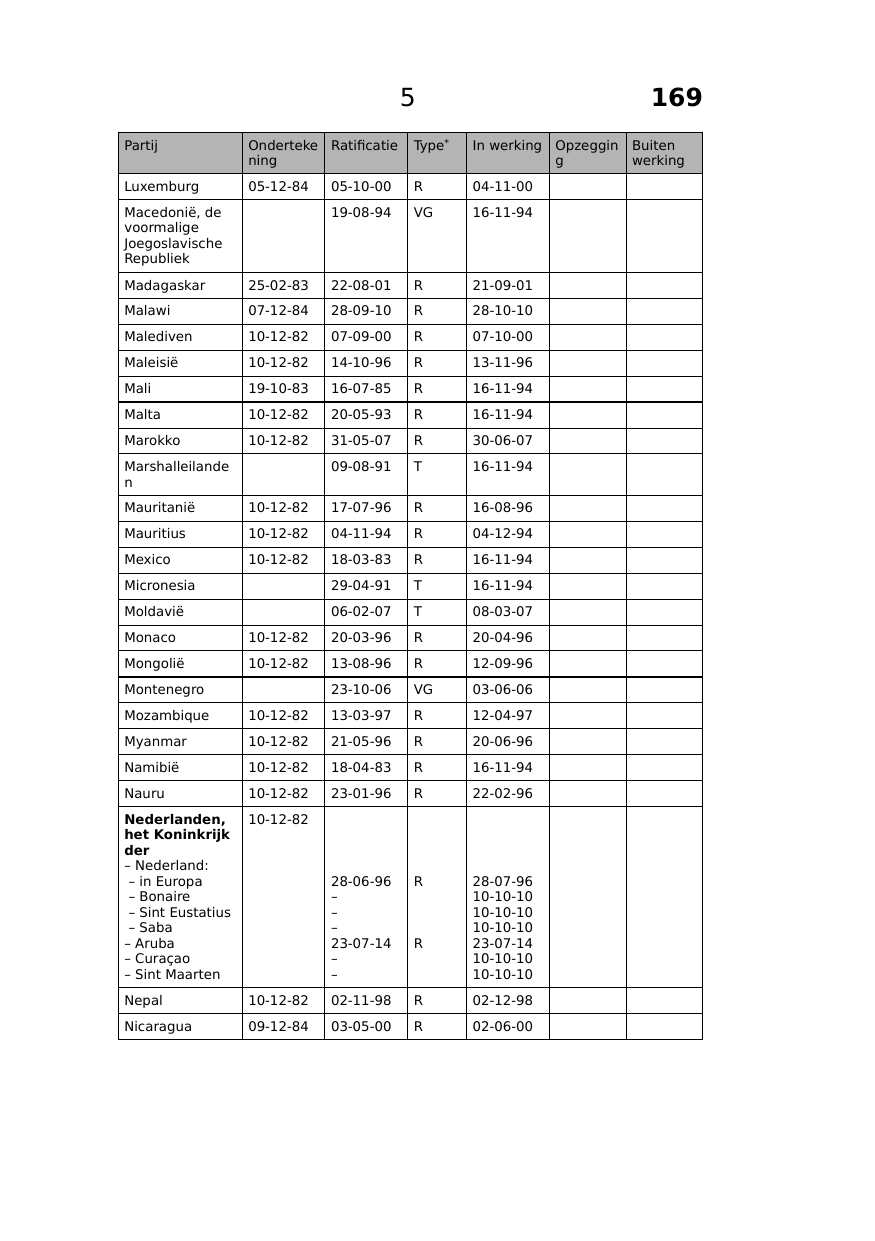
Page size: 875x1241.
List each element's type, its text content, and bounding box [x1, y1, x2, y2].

table_cell [243, 454, 324, 495]
table_cell 10-12-82 [243, 807, 324, 858]
table_cell [550, 920, 626, 936]
table_cell R [408, 626, 466, 650]
table_cell Nepal [119, 988, 242, 1013]
table_cell 04-11-00 [467, 174, 549, 199]
table_cell 08-03-07 [467, 600, 549, 624]
table_cell [627, 905, 702, 920]
table_cell 16-07-85 [325, 377, 407, 401]
table_cell [550, 522, 626, 547]
table_cell 29-04-91 [325, 574, 407, 598]
table_cell 12-04-97 [467, 703, 549, 728]
table_cell 28-06-96 [325, 874, 407, 889]
table_cell 10-12-82 [243, 626, 324, 650]
table_cell Mauritanië [119, 496, 242, 521]
table_cell – [325, 905, 407, 920]
table_header In werking [467, 133, 549, 173]
table_cell [627, 574, 702, 598]
table_cell [243, 920, 324, 936]
table_cell [550, 988, 626, 1013]
table_cell R [408, 174, 466, 199]
table_cell – Sint Maarten [119, 967, 242, 987]
table_cell 23-10-06 [325, 678, 407, 702]
table_cell 10-10-10 [467, 920, 549, 936]
table_cell R [408, 429, 466, 453]
table_cell 10-10-10 [467, 905, 549, 920]
table_cell R [408, 273, 466, 298]
table_cell Moldavië [119, 600, 242, 624]
table_cell Monaco [119, 626, 242, 650]
table_cell [550, 403, 626, 427]
table_cell Luxemburg [119, 174, 242, 199]
table_cell 10-12-82 [243, 351, 324, 376]
table_cell 06-02-07 [325, 600, 407, 624]
table_cell 25-02-83 [243, 273, 324, 298]
table_cell 04-12-94 [467, 522, 549, 547]
table_cell [627, 858, 702, 874]
table_cell [627, 729, 702, 754]
table_header Ratificatie [325, 133, 407, 173]
table_cell 10-12-82 [243, 522, 324, 547]
table_cell 12-09-96 [467, 651, 549, 676]
table_cell R [408, 1014, 466, 1039]
table_cell – [325, 889, 407, 905]
table_header Ondertekening [243, 133, 324, 173]
table_cell 31-05-07 [325, 429, 407, 453]
table_cell Malawi [119, 299, 242, 324]
table_cell – [325, 951, 407, 967]
table_cell [325, 858, 407, 874]
table_cell R [408, 496, 466, 521]
table_header Buiten werking [627, 133, 702, 173]
table_cell [627, 889, 702, 905]
table_cell [627, 454, 702, 495]
table_cell – [325, 920, 407, 936]
table_cell – Saba [119, 920, 242, 936]
table_cell 16-11-94 [467, 755, 549, 780]
table_cell [243, 967, 324, 987]
table_cell R [408, 548, 466, 573]
table_cell R [408, 403, 466, 427]
table_cell [550, 678, 626, 702]
table_cell [627, 496, 702, 521]
table_cell [243, 951, 324, 967]
table_cell [627, 522, 702, 547]
table_cell 05-12-84 [243, 174, 324, 199]
table_cell 22-02-96 [467, 781, 549, 806]
table_cell Micronesia [119, 574, 242, 598]
table_cell T [408, 600, 466, 624]
table_cell 03-06-06 [467, 678, 549, 702]
table_cell 28-09-10 [325, 299, 407, 324]
table_cell [627, 920, 702, 936]
table_cell – Bonaire [119, 889, 242, 905]
table_cell [627, 273, 702, 298]
table_header Opzegging [550, 133, 626, 173]
table_cell R [408, 377, 466, 401]
table_cell – Curaçao [119, 951, 242, 967]
table_cell [550, 174, 626, 199]
table_cell Nederlanden, het Koninkrijk der [119, 807, 242, 858]
table_cell [627, 951, 702, 967]
table_cell [550, 951, 626, 967]
table_cell 09-12-84 [243, 1014, 324, 1039]
table_cell [627, 874, 702, 889]
table_cell [550, 454, 626, 495]
table_cell 03-05-00 [325, 1014, 407, 1039]
table_cell 10-12-82 [243, 755, 324, 780]
table_cell – Sint Eustatius [119, 905, 242, 920]
table_cell 10-12-82 [243, 729, 324, 754]
table_cell [408, 905, 466, 920]
table_cell Malediven [119, 325, 242, 349]
table_cell [550, 429, 626, 453]
table_cell [550, 377, 626, 401]
table_cell [627, 1014, 702, 1039]
table_cell 20-06-96 [467, 729, 549, 754]
table_header Partij [119, 133, 242, 173]
table_cell [550, 351, 626, 376]
table_cell 18-03-83 [325, 548, 407, 573]
table_cell 02-11-98 [325, 988, 407, 1013]
table_cell 13-11-96 [467, 351, 549, 376]
table_cell [550, 858, 626, 874]
table_cell 04-11-94 [325, 522, 407, 547]
table_cell 20-05-93 [325, 403, 407, 427]
table_cell Macedonië, de voormalige Joegoslavische Republiek [119, 200, 242, 272]
table_cell Namibië [119, 755, 242, 780]
table_cell [627, 988, 702, 1013]
table_cell 10-12-82 [243, 781, 324, 806]
table_cell 13-03-97 [325, 703, 407, 728]
table_cell [408, 951, 466, 967]
table_cell R [408, 351, 466, 376]
table_cell [550, 781, 626, 806]
table_cell VG [408, 678, 466, 702]
table_cell R [408, 874, 466, 889]
table_cell [550, 874, 626, 889]
table_cell – Nederland: [119, 858, 242, 874]
table_cell [627, 174, 702, 199]
table_cell R [408, 988, 466, 1013]
table_cell 16-11-94 [467, 403, 549, 427]
table_cell 28-10-10 [467, 299, 549, 324]
table_cell [550, 299, 626, 324]
table_cell 16-11-94 [467, 574, 549, 598]
table_cell [243, 858, 324, 874]
table_cell 14-10-96 [325, 351, 407, 376]
table_cell – [325, 967, 407, 987]
table_cell R [408, 755, 466, 780]
table_cell [550, 600, 626, 624]
table_cell 16-11-94 [467, 377, 549, 401]
table_cell [325, 807, 407, 858]
table_cell [550, 755, 626, 780]
table_cell [627, 548, 702, 573]
table_cell [243, 874, 324, 889]
table_cell R [408, 651, 466, 676]
table_cell [550, 574, 626, 598]
table_cell Mali [119, 377, 242, 401]
table_cell [550, 548, 626, 573]
table_cell [550, 807, 626, 858]
table_cell R [408, 522, 466, 547]
table_cell [627, 377, 702, 401]
table_cell 23-07-14 [467, 936, 549, 951]
table_cell [550, 967, 626, 987]
table_cell 10-12-82 [243, 651, 324, 676]
table_cell 10-10-10 [467, 889, 549, 905]
table_cell [550, 626, 626, 650]
table_cell 16-11-94 [467, 200, 549, 272]
table_cell [243, 574, 324, 598]
table_cell 02-12-98 [467, 988, 549, 1013]
table_cell 19-08-94 [325, 200, 407, 272]
table_cell 07-12-84 [243, 299, 324, 324]
table_cell [627, 936, 702, 951]
table_cell 07-10-00 [467, 325, 549, 349]
table_cell [550, 496, 626, 521]
table_cell Madagaskar [119, 273, 242, 298]
table_cell [467, 858, 549, 874]
table_cell 02-06-00 [467, 1014, 549, 1039]
table_cell Maleisië [119, 351, 242, 376]
table_cell 17-07-96 [325, 496, 407, 521]
table_cell [550, 936, 626, 951]
table_cell T [408, 454, 466, 495]
table_cell 07-09-00 [325, 325, 407, 349]
table_cell [627, 403, 702, 427]
table_cell R [408, 703, 466, 728]
table_cell R [408, 936, 466, 951]
table_cell 10-12-82 [243, 325, 324, 349]
table_cell [467, 807, 549, 858]
table_cell [550, 729, 626, 754]
table_cell [408, 889, 466, 905]
table_cell Mauritius [119, 522, 242, 547]
table_cell Mozambique [119, 703, 242, 728]
table_cell 21-05-96 [325, 729, 407, 754]
table_cell Mexico [119, 548, 242, 573]
table_cell [243, 905, 324, 920]
table_cell 18-04-83 [325, 755, 407, 780]
table_cell 10-12-82 [243, 988, 324, 1013]
table_cell [627, 967, 702, 987]
table_cell [550, 703, 626, 728]
table_cell [627, 651, 702, 676]
table_cell [627, 626, 702, 650]
table_cell 23-07-14 [325, 936, 407, 951]
table_cell Mongolië [119, 651, 242, 676]
table_cell [550, 200, 626, 272]
table_cell [408, 920, 466, 936]
table_cell 23-01-96 [325, 781, 407, 806]
table_cell [627, 299, 702, 324]
table_cell 22-08-01 [325, 273, 407, 298]
table_cell 10-10-10 [467, 951, 549, 967]
table_cell [627, 325, 702, 349]
table_cell 05-10-00 [325, 174, 407, 199]
table_cell Marshalleilanden [119, 454, 242, 495]
table_cell [627, 807, 702, 858]
table_cell R [408, 729, 466, 754]
table_cell [627, 429, 702, 453]
table_cell [243, 200, 324, 272]
table_cell [627, 600, 702, 624]
table_cell [627, 351, 702, 376]
table_header Type* [408, 133, 466, 173]
table_cell [408, 807, 466, 858]
table_cell [627, 703, 702, 728]
table_cell T [408, 574, 466, 598]
table_cell 13-08-96 [325, 651, 407, 676]
table_cell 20-03-96 [325, 626, 407, 650]
table_cell [627, 678, 702, 702]
table_cell 10-12-82 [243, 403, 324, 427]
table_cell R [408, 299, 466, 324]
table_cell R [408, 325, 466, 349]
table_cell [550, 1014, 626, 1039]
table_cell – Aruba [119, 936, 242, 951]
table_cell [627, 755, 702, 780]
table_cell [550, 889, 626, 905]
table_cell [243, 889, 324, 905]
table_cell Malta [119, 403, 242, 427]
table_cell [550, 651, 626, 676]
table_cell [627, 781, 702, 806]
table_cell [243, 600, 324, 624]
table_cell 21-09-01 [467, 273, 549, 298]
table_cell 19-10-83 [243, 377, 324, 401]
table_cell Marokko [119, 429, 242, 453]
table_cell [550, 273, 626, 298]
table_cell R [408, 781, 466, 806]
table_cell [627, 200, 702, 272]
table_cell Montenegro [119, 678, 242, 702]
table_cell 30-06-07 [467, 429, 549, 453]
table_cell – in Europa [119, 874, 242, 889]
table_cell [408, 967, 466, 987]
table_cell 16-08-96 [467, 496, 549, 521]
table_cell 16-11-94 [467, 548, 549, 573]
table_cell 10-10-10 [467, 967, 549, 987]
table_cell 09-08-91 [325, 454, 407, 495]
table_cell [550, 905, 626, 920]
table_cell Nicaragua [119, 1014, 242, 1039]
table_cell 10-12-82 [243, 548, 324, 573]
table_cell [243, 936, 324, 951]
table_cell 10-12-82 [243, 496, 324, 521]
table_cell 10-12-82 [243, 429, 324, 453]
table_cell Myanmar [119, 729, 242, 754]
table_cell 28-07-96 [467, 874, 549, 889]
table_cell [408, 858, 466, 874]
table_cell Nauru [119, 781, 242, 806]
table_cell [550, 325, 626, 349]
table_cell 10-12-82 [243, 703, 324, 728]
table_cell 20-04-96 [467, 626, 549, 650]
table_cell 16-11-94 [467, 454, 549, 495]
table_cell VG [408, 200, 466, 272]
table_cell [243, 678, 324, 702]
